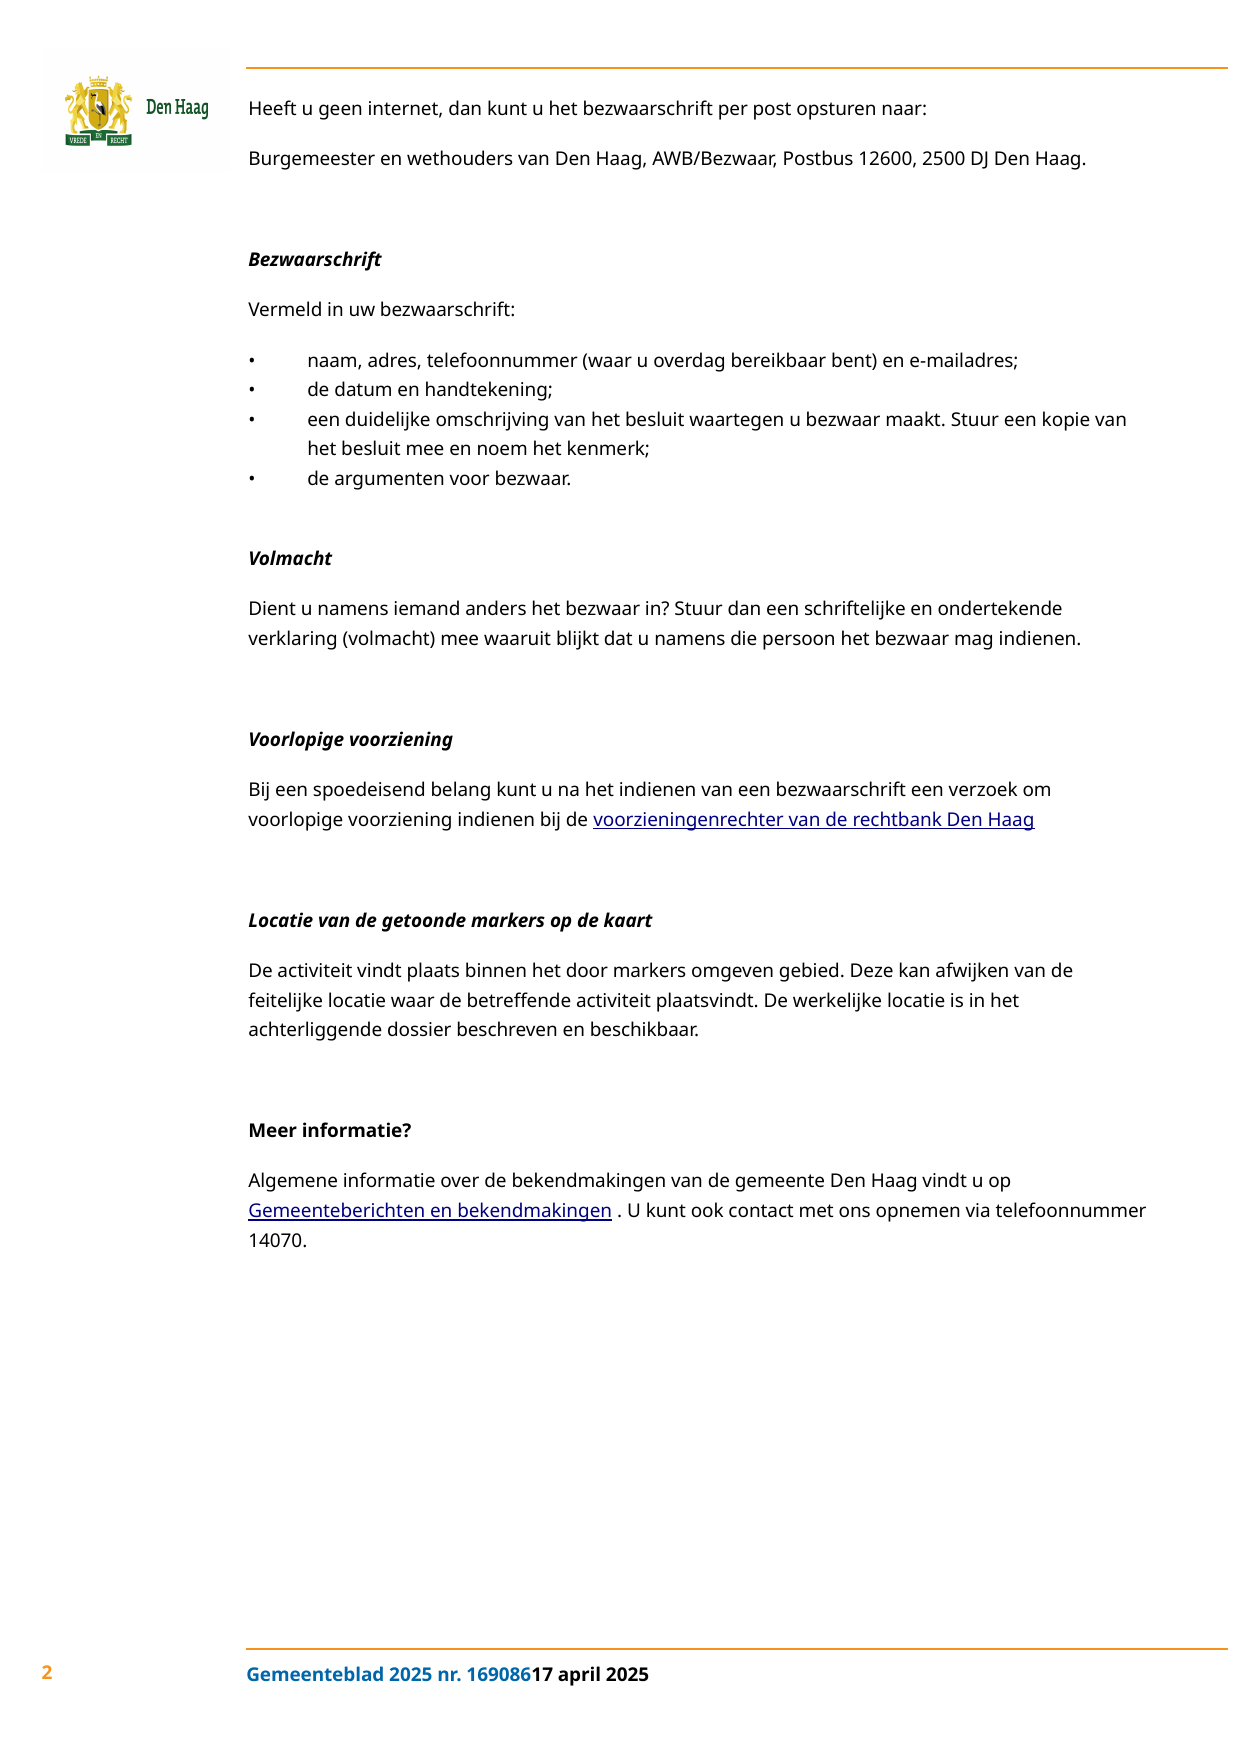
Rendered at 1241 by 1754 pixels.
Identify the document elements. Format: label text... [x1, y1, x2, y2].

text De activiteit vindt plaats binnen het door markers omgeven gebied. Deze kan afwijken van de feitelijke locatie waar de betreffende activiteit plaatsvindt. De werkelijke locatie is in het achterliggende dossier beschreven en beschikbaar. [248, 957, 1152, 1042]
text Locatie van de getoonde markers op de kaart [248, 907, 1152, 933]
text Dient u namens iemand anders het bezwaar in? Stuur dan een schriftelijke en ondertekende verklaring (volmacht) mee waaruit blijkt dat u namens die persoon het bezwaar mag indienen. [248, 596, 1152, 651]
text Voorlopige voorziening [248, 726, 1152, 752]
text Algemene informatie over de bekendmakingen van de gemeente Den Haag vindt u op Gemeenteberichten en bekendmakingen . U kunt ook contact met ons opnemen via telefoonnummer 14070. [248, 1168, 1152, 1253]
list de argumenten voor bezwaar. [248, 465, 1152, 491]
list de datum en handtekening; [248, 376, 1152, 402]
text Heeft u geen internet, dan kunt u het bezwaarschrift per post opsturen naar: [248, 95, 1152, 121]
text Burgemeester en wethouders van Den Haag, AWB/Bezwaar, Postbus 12600, 2500 DJ Den Haag. [248, 145, 1152, 171]
list naam, adres, telefoonnummer (waar u overdag bereikbaar bent) en e-mailadres; [248, 347, 1152, 373]
text Volmacht [248, 545, 1152, 571]
text Bij een spoedeisend belang kunt u na het indienen van een bezwaarschrift een verzoek om voorlopige voorziening indienen bij de voorzieningenrechter van de rechtbank Den Haag [248, 776, 1152, 832]
text Vermeld in uw bezwaarschrift: [248, 296, 1152, 322]
list een duidelijke omschrijving van het besluit waartegen u bezwaar maakt. Stuur een kopie van het besluit mee en noem het kenmerk; [248, 406, 1152, 461]
text Bezwaarschrift [248, 246, 1152, 272]
picture [41, 47, 231, 172]
text Meer informatie? [248, 1117, 1152, 1143]
